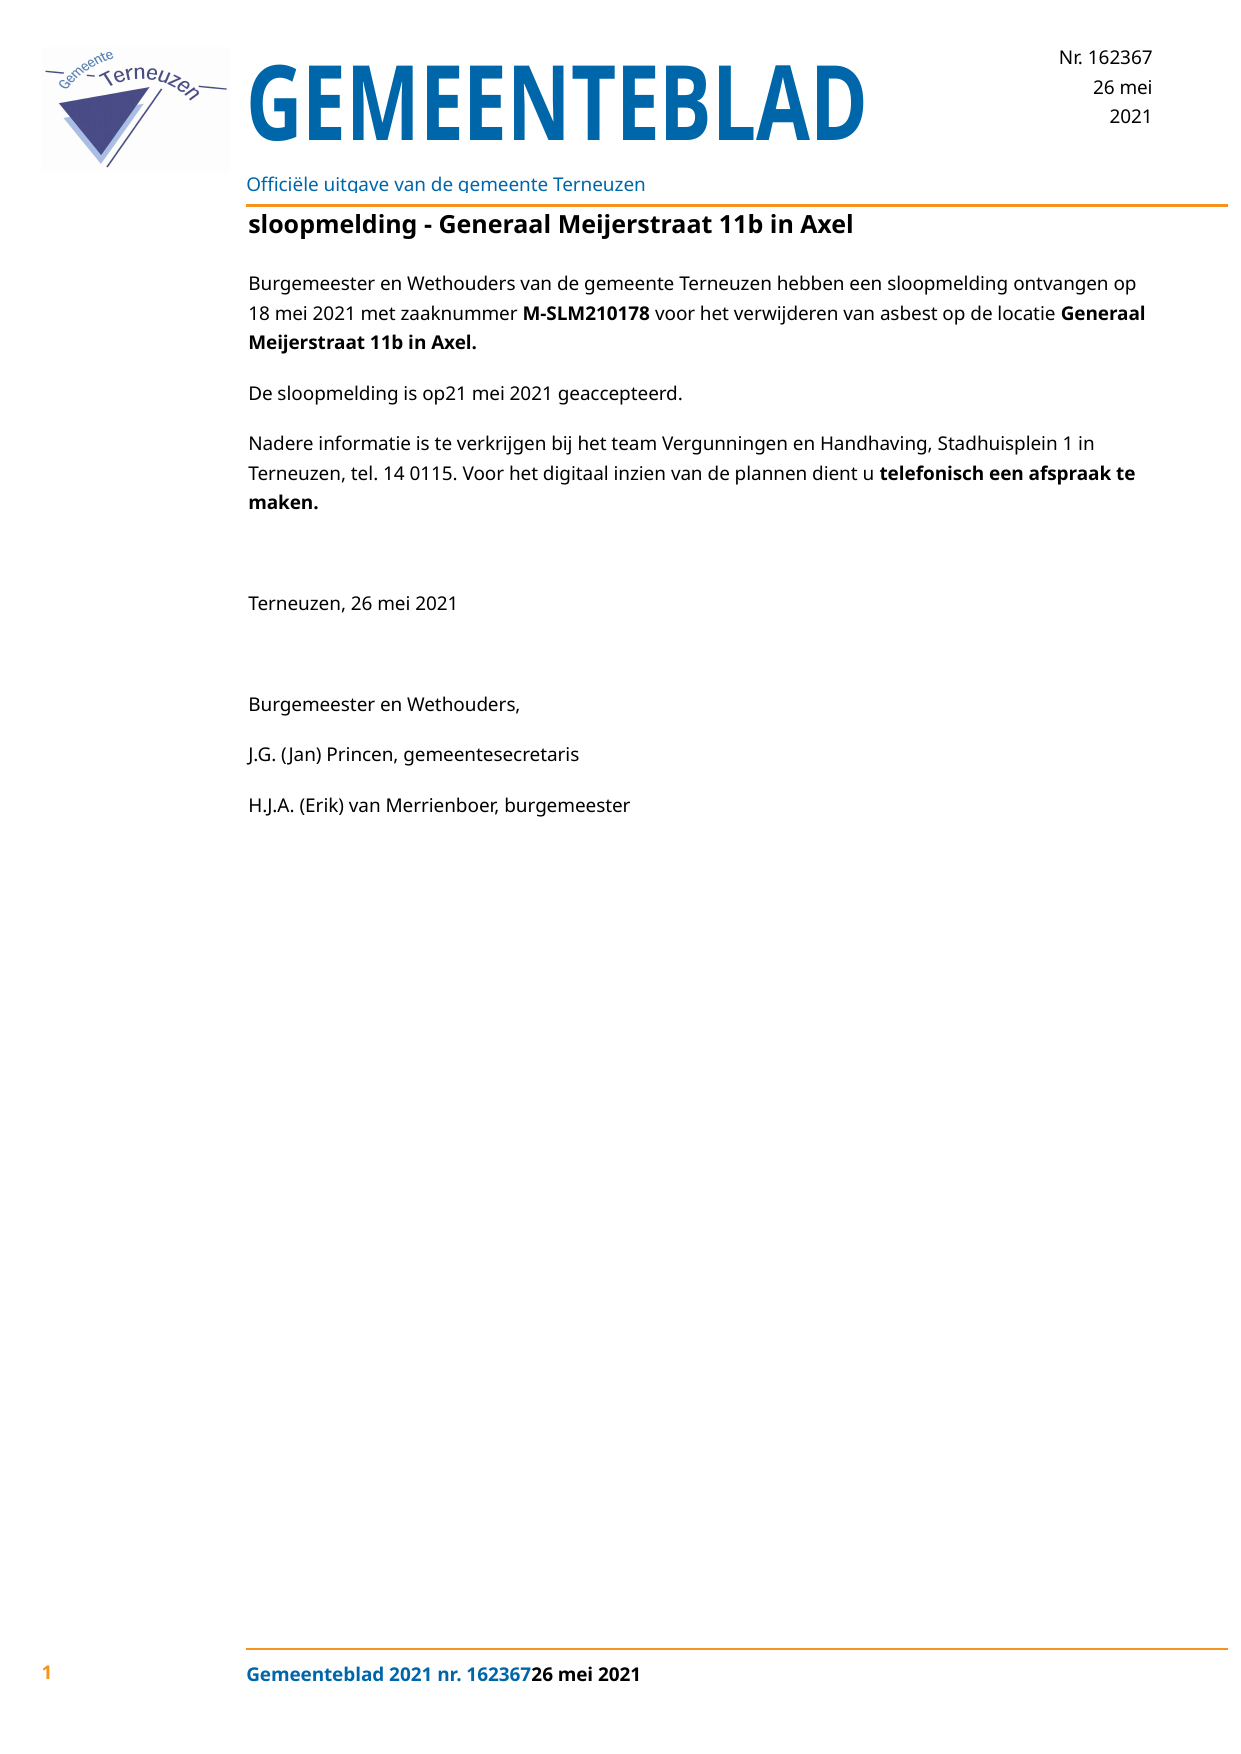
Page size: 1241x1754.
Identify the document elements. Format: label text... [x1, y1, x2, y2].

text sloopmelding - Generaal Meijerstraat 11b in Axel [248, 207, 1152, 241]
text J.G. (Jan) Princen, gemeentesecretaris [248, 742, 1152, 767]
text Burgemeester en Wethouders van de gemeente Terneuzen hebben een sloopmelding ontvangen op 18 mei 2021 met zaaknummer M-SLM210178 voor het verwijderen van asbest op de locatie Generaal Meijerstraat 11b in Axel. [248, 270, 1152, 355]
text H.J.A. (Erik) van Merrienboer, burgemeester [248, 792, 1152, 818]
picture [41, 47, 231, 172]
text Nadere informatie is te verkrijgen bij het team Vergunningen en Handhaving, Stadhuisplein 1 in Terneuzen, tel. 14 0115. Voor het digitaal inzien van de plannen dient u telefonisch een afspraak te maken. [248, 430, 1152, 515]
text Burgemeester en Wethouders, [248, 691, 1152, 717]
text De sloopmelding is op21 mei 2021 geaccepteerd. [248, 380, 1152, 406]
text Terneuzen, 26 mei 2021 [248, 590, 1152, 616]
